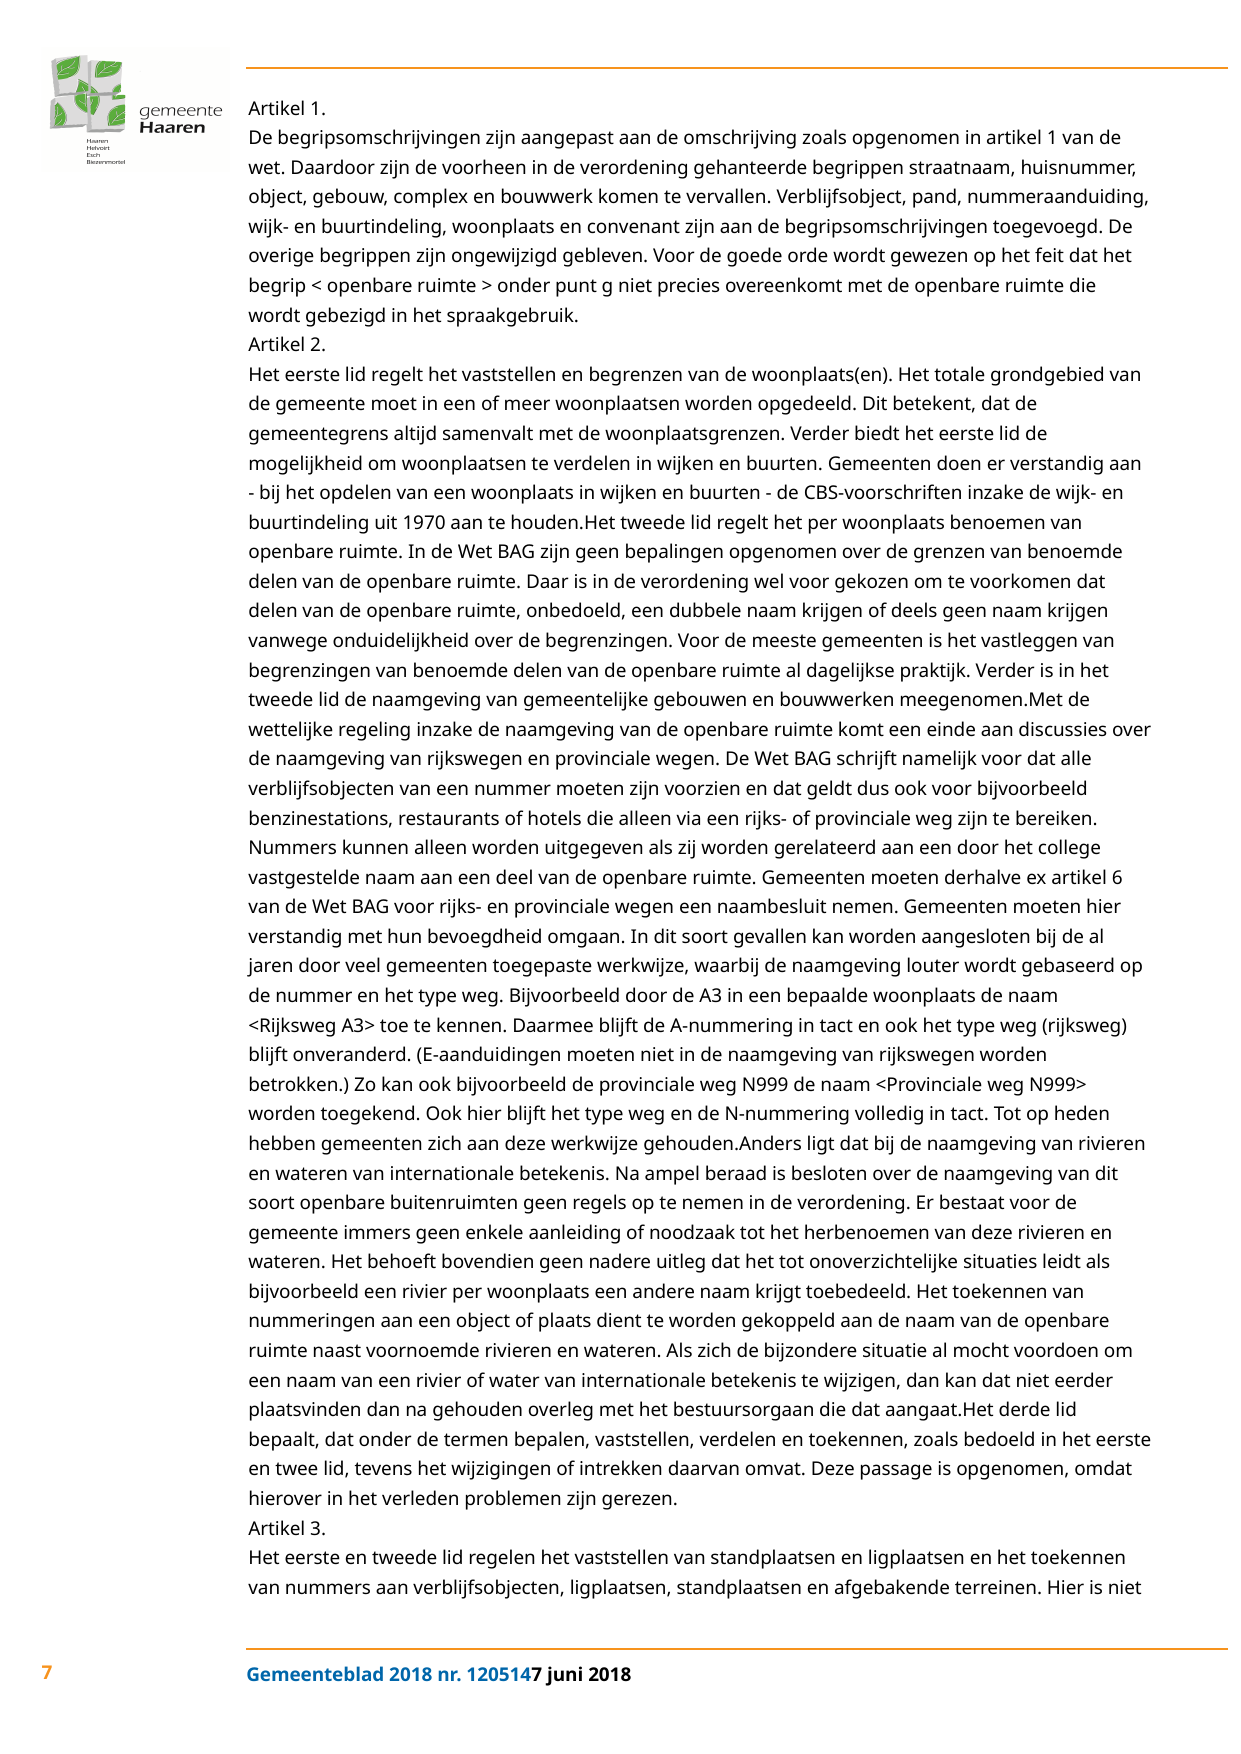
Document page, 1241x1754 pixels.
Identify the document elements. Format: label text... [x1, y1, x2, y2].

text Artikel 2. [248, 331, 1152, 357]
text De begripsomschrijvingen zijn aangepast aan de omschrijving zoals opgenomen in artikel 1 van de wet. Daardoor zijn de voorheen in de verordening gehanteerde begrippen straatnaam, huisnummer, object, gebouw, complex en bouwwerk komen te vervallen. Verblijfsobject, pand, nummeraanduiding, wijk- en buurtindeling, woonplaats en convenant zijn aan de begripsomschrijvingen toegevoegd. De overige begrippen zijn ongewijzigd gebleven. Voor de goede orde wordt gewezen op het feit dat het begrip < openbare ruimte > onder punt g niet precies overeenkomt met de openbare ruimte die wordt gebezigd in het spraakgebruik. [248, 124, 1152, 328]
text Het eerste en tweede lid regelen het vaststellen van standplaatsen en ligplaatsen en het toekennen van nummers aan verblijfsobjecten, ligplaatsen, standplaatsen en afgebakende terreinen. Hier is niet [248, 1544, 1152, 1600]
picture [41, 47, 231, 172]
text Het eerste lid regelt het vaststellen en begrenzen van de woonplaats(en). Het totale grondgebied van de gemeente moet in een of meer woonplaatsen worden opgedeeld. Dit betekent, dat de gemeentegrens altijd samenvalt met de woonplaatsgrenzen. Verder biedt het eerste lid de mogelijkheid om woonplaatsen te verdelen in wijken en buurten. Gemeenten doen er verstandig aan - bij het opdelen van een woonplaats in wijken en buurten - de CBS-voorschriften inzake de wijk- en buurtindeling uit 1970 aan te houden.Het tweede lid regelt het per woonplaats benoemen van openbare ruimte. In de Wet BAG zijn geen bepalingen opgenomen over de grenzen van benoemde delen van de openbare ruimte. Daar is in de verordening wel voor gekozen om te voorkomen dat delen van de openbare ruimte, onbedoeld, een dubbele naam krijgen of deels geen naam krijgen vanwege onduidelijkheid over de begrenzingen. Voor de meeste gemeenten is het vastleggen van begrenzingen van benoemde delen van de openbare ruimte al dagelijkse praktijk. Verder is in het tweede lid de naamgeving van gemeentelijke gebouwen en bouwwerken meegenomen.Met de wettelijke regeling inzake de naamgeving van de openbare ruimte komt een einde aan discussies over de naamgeving van rijkswegen en provinciale wegen. De Wet BAG schrijft namelijk voor dat alle verblijfsobjecten van een nummer moeten zijn voorzien en dat geldt dus ook voor bijvoorbeeld benzinestations, restaurants of hotels die alleen via een rijks- of provinciale weg zijn te bereiken. Nummers kunnen alleen worden uitgegeven als zij worden gerelateerd aan een door het college vastgestelde naam aan een deel van de openbare ruimte. Gemeenten moeten derhalve ex artikel 6 van de Wet BAG voor rijks- en provinciale wegen een naambesluit nemen. Gemeenten moeten hier verstandig met hun bevoegdheid omgaan. In dit soort gevallen kan worden aangesloten bij de al jaren door veel gemeenten toegepaste werkwijze, waarbij de naamgeving louter wordt gebaseerd op de nummer en het type weg. Bijvoorbeeld door de A3 in een bepaalde woonplaats de naam <Rijksweg A3> toe te kennen. Daarmee blijft de A-nummering in tact en ook het type weg (rijksweg) blijft onveranderd. (E-aanduidingen moeten niet in de naamgeving van rijkswegen worden betrokken.) Zo kan ook bijvoorbeeld de provinciale weg N999 de naam <Provinciale weg N999> worden toegekend. Ook hier blijft het type weg en de N-nummering volledig in tact. Tot op heden hebben gemeenten zich aan deze werkwijze gehouden.Anders ligt dat bij de naamgeving van rivieren en wateren van internationale betekenis. Na ampel beraad is besloten over de naamgeving van dit soort openbare buitenruimten geen regels op te nemen in de verordening. Er bestaat voor de gemeente immers geen enkele aanleiding of noodzaak tot het herbenoemen van deze rivieren en wateren. Het behoeft bovendien geen nadere uitleg dat het tot onoverzichtelijke situaties leidt als bijvoorbeeld een rivier per woonplaats een andere naam krijgt toebedeeld. Het toekennen van nummeringen aan een object of plaats dient te worden gekoppeld aan de naam van de openbare ruimte naast voornoemde rivieren en wateren. Als zich de bijzondere situatie al mocht voordoen om een naam van een rivier of water van internationale betekenis te wijzigen, dan kan dat niet eerder plaatsvinden dan na gehouden overleg met het bestuursorgaan die dat aangaat.Het derde lid bepaalt, dat onder de termen bepalen, vaststellen, verdelen en toekennen, zoals bedoeld in het eerste en twee lid, tevens het wijzigingen of intrekken daarvan omvat. Deze passage is opgenomen, omdat hierover in het verleden problemen zijn gerezen. [248, 361, 1152, 1511]
text Artikel 1. [248, 95, 1152, 121]
text Artikel 3. [248, 1515, 1152, 1541]
